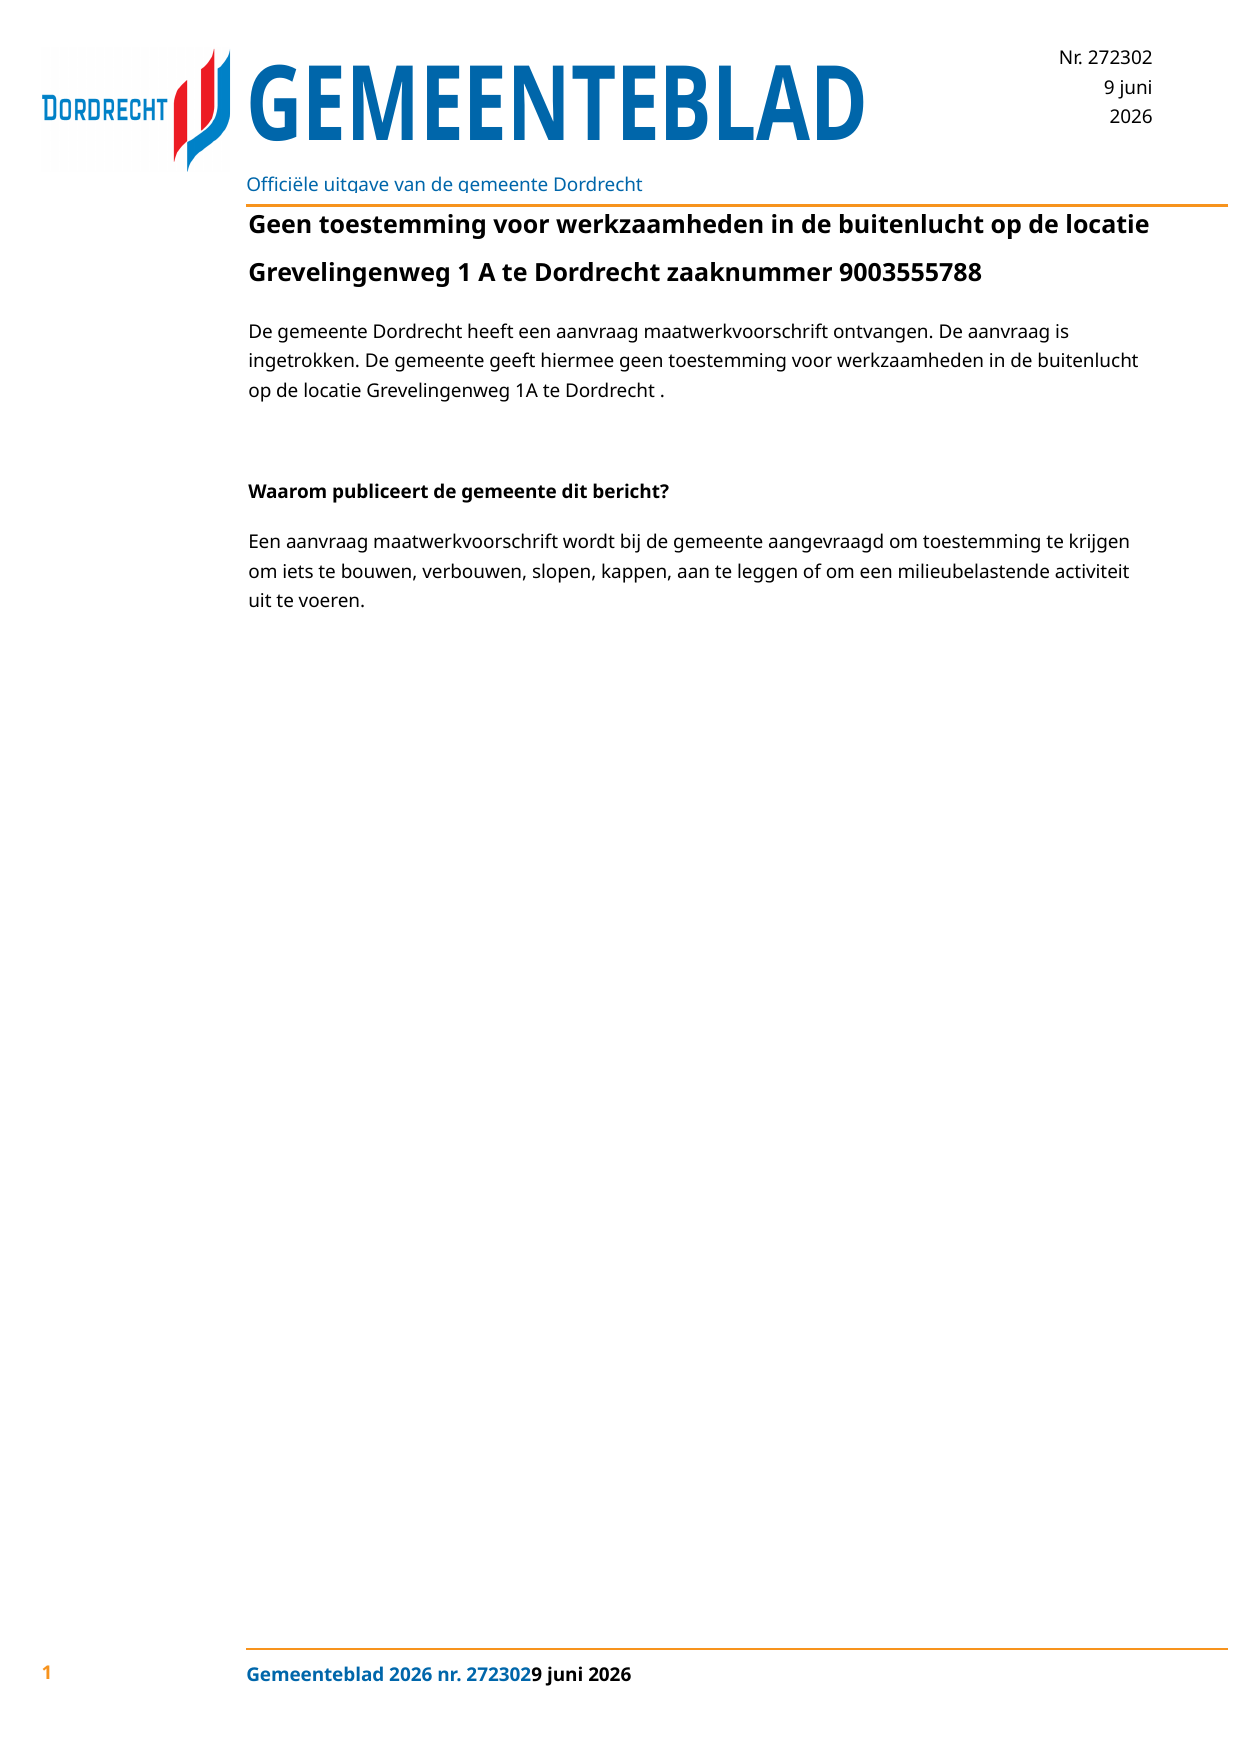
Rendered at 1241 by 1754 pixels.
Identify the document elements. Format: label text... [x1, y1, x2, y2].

text De gemeente Dordrecht heeft een aanvraag maatwerkvoorschrift ontvangen. De aanvraag is ingetrokken. De gemeente geeft hiermee geen toestemming voor werkzaamheden in de buitenlucht op de locatie Grevelingenweg 1A te Dordrecht . [248, 318, 1152, 403]
text Waarom publiceert de gemeente dit bericht? [248, 478, 1152, 504]
picture [41, 47, 231, 172]
text Geen toestemming voor werkzaamheden in de buitenlucht op de locatie Grevelingenweg 1 A te Dordrecht zaaknummer 9003555788 [248, 207, 1152, 288]
text Een aanvraag maatwerkvoorschrift wordt bij de gemeente aangevraagd om toestemming te krijgen om iets te bouwen, verbouwen, slopen, kappen, aan te leggen of om een milieubelastende activiteit uit te voeren. [248, 528, 1152, 613]
